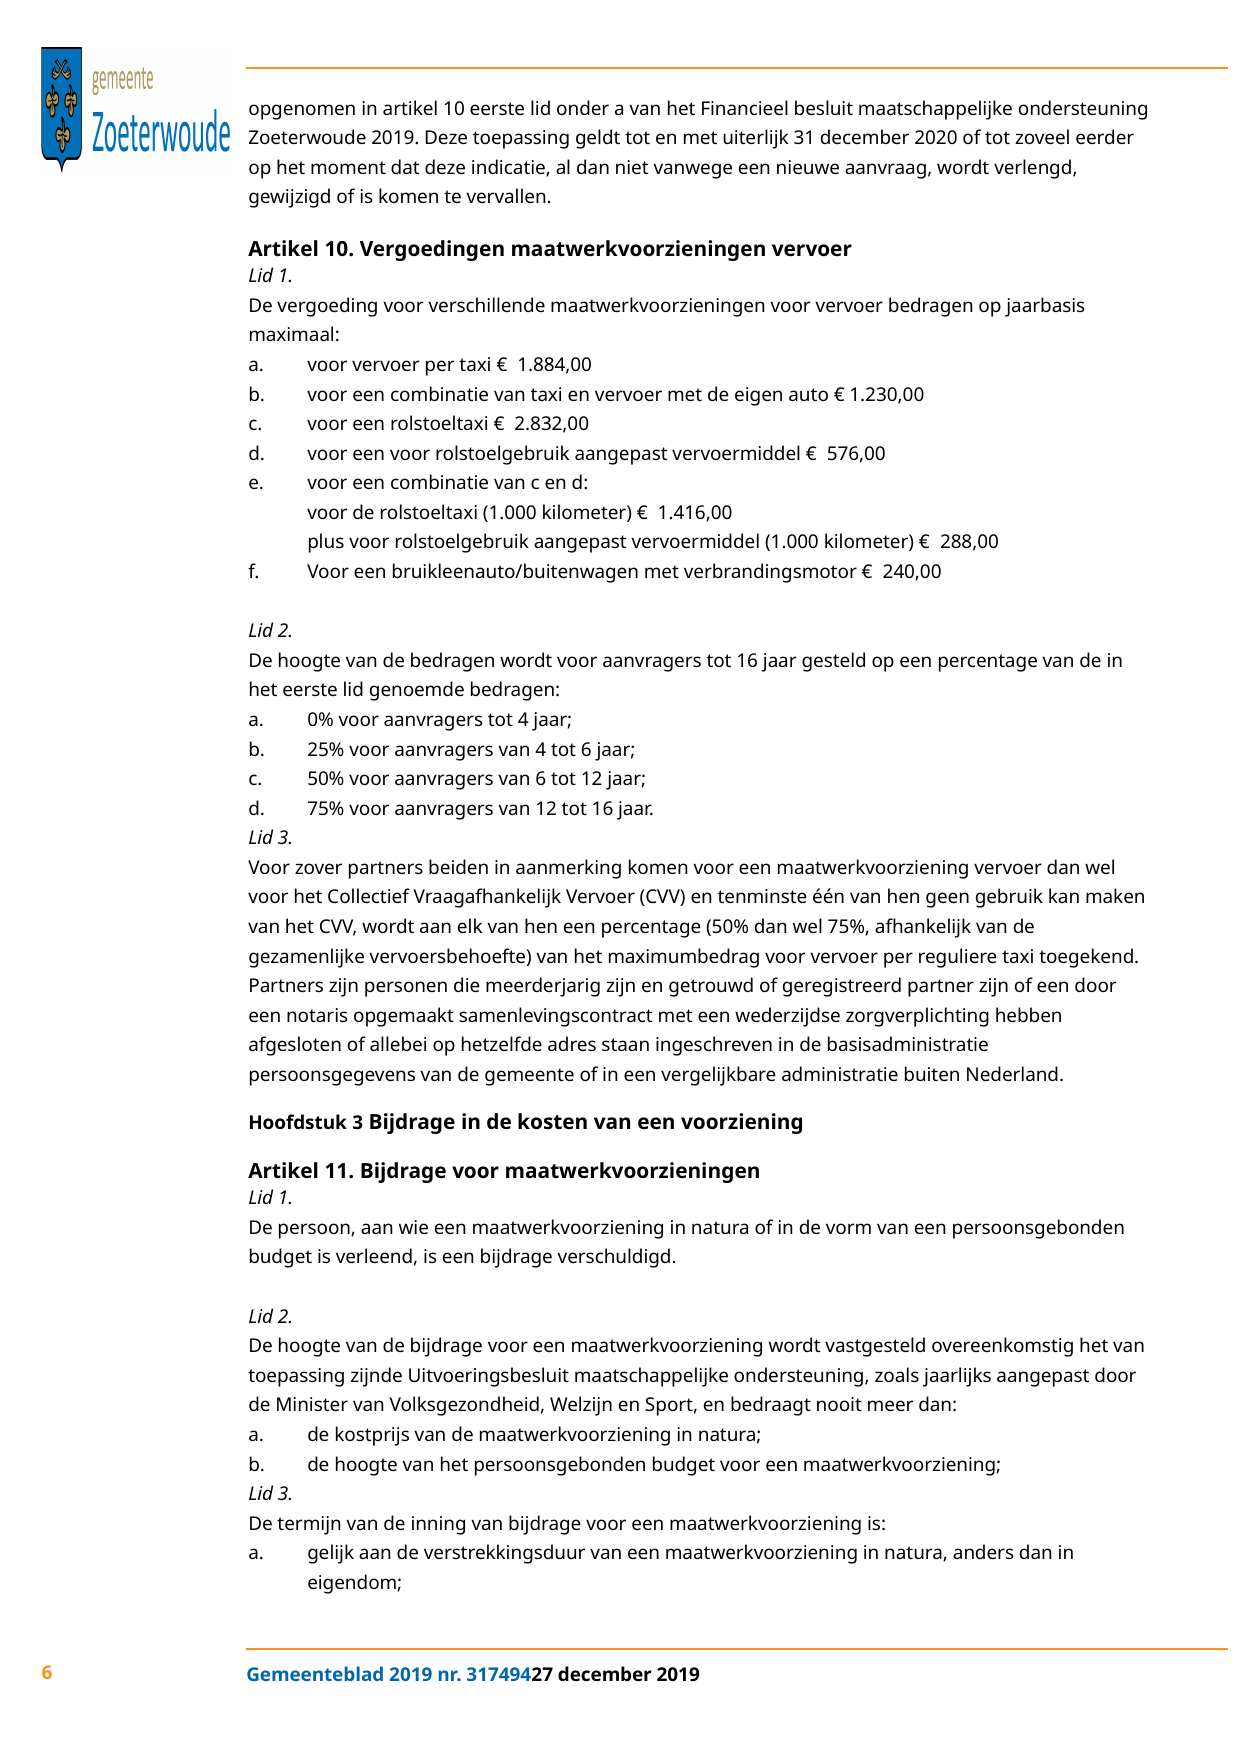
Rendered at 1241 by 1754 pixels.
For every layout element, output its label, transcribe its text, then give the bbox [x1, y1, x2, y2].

text Lid 1. [248, 1184, 1152, 1210]
text De termijn van de inning van bijdrage voor een maatwerkvoorziening is: [248, 1510, 1152, 1536]
text De hoogte van de bedragen wordt voor aanvragers tot 16 jaar gesteld op een percentage van de in het eerste lid genoemde bedragen: [248, 647, 1152, 702]
text Hoofdstuk 3 Bijdrage in de kosten van een voorziening [248, 1107, 1152, 1135]
text Artikel 11. Bijdrage voor maatwerkvoorzieningen [248, 1156, 1152, 1184]
list de hoogte van het persoonsgebonden budget voor een maatwerkvoorziening; [248, 1451, 1152, 1476]
list gelijk aan de verstrekkingsduur van een maatwerkvoorziening in natura, anders dan in eigendom; [248, 1539, 1152, 1595]
text Lid 3. [248, 824, 1152, 850]
text opgenomen in artikel 10 eerste lid onder a van het Financieel besluit maatschappelijke ondersteuning Zoeterwoude 2019. Deze toepassing geldt tot en met uiterlijk 31 december 2020 of tot zoveel eerder op het moment dat deze indicatie, al dan niet vanwege een nieuwe aanvraag, wordt verlengd, gewijzigd of is komen te vervallen. [248, 95, 1152, 209]
list voor een rolstoeltaxi € 2.832,00 [248, 410, 1152, 436]
text Lid 3. [248, 1480, 1152, 1506]
list voor de rolstoeltaxi (1.000 kilometer) € 1.416,00 [248, 499, 1152, 525]
text Lid 2. [248, 617, 1152, 643]
list Voor een bruikleenauto/buitenwagen met verbrandingsmotor € 240,00 [248, 558, 1152, 584]
text Partners zijn personen die meerderjarig zijn en getrouwd of geregistreerd partner zijn of een door een notaris opgemaakt samenlevingscontract met een wederzijdse zorgverplichting hebben afgesloten of allebei op hetzelfde adres staan ingeschreven in de basisadministratie persoonsgegevens van de gemeente of in een vergelijkbare administratie buiten Nederland. [248, 972, 1152, 1087]
text Voor zover partners beiden in aanmerking komen voor een maatwerkvoorziening vervoer dan wel voor het Collectief Vraagafhankelijk Vervoer (CVV) en tenminste één van hen geen gebruik kan maken van het CVV, wordt aan elk van hen een percentage (50% dan wel 75%, afhankelijk van de gezamenlijke vervoersbehoefte) van het maximumbedrag voor vervoer per reguliere taxi toegekend. [248, 854, 1152, 968]
list voor vervoer per taxi € 1.884,00 [248, 351, 1152, 377]
list 50% voor aanvragers van 6 tot 12 jaar; [248, 765, 1152, 791]
text De persoon, aan wie een maatwerkvoorziening in natura of in de vorm van een persoonsgebonden budget is verleend, is een bijdrage verschuldigd. [248, 1214, 1152, 1269]
list voor een voor rolstoelgebruik aangepast vervoermiddel € 576,00 [248, 440, 1152, 466]
text Lid 1. [248, 262, 1152, 288]
text De vergoeding voor verschillende maatwerkvoorzieningen voor vervoer bedragen op jaarbasis maximaal: [248, 292, 1152, 347]
text Artikel 10. Vergoedingen maatwerkvoorzieningen vervoer [248, 234, 1152, 262]
list de kostprijs van de maatwerkvoorziening in natura; [248, 1421, 1152, 1447]
picture [41, 47, 231, 172]
list voor een combinatie van c en d: [248, 469, 1152, 495]
list 0% voor aanvragers tot 4 jaar; [248, 706, 1152, 732]
text Lid 2. [248, 1303, 1152, 1328]
list plus voor rolstoelgebruik aangepast vervoermiddel (1.000 kilometer) € 288,00 [248, 529, 1152, 554]
text De hoogte van de bijdrage voor een maatwerkvoorziening wordt vastgesteld overeenkomstig het van toepassing zijnde Uitvoeringsbesluit maatschappelijke ondersteuning, zoals jaarlijks aangepast door de Minister van Volksgezondheid, Welzijn en Sport, en bedraagt nooit meer dan: [248, 1332, 1152, 1417]
list voor een combinatie van taxi en vervoer met de eigen auto € 1.230,00 [248, 381, 1152, 406]
list 75% voor aanvragers van 12 tot 16 jaar. [248, 795, 1152, 821]
list 25% voor aanvragers van 4 tot 6 jaar; [248, 736, 1152, 761]
